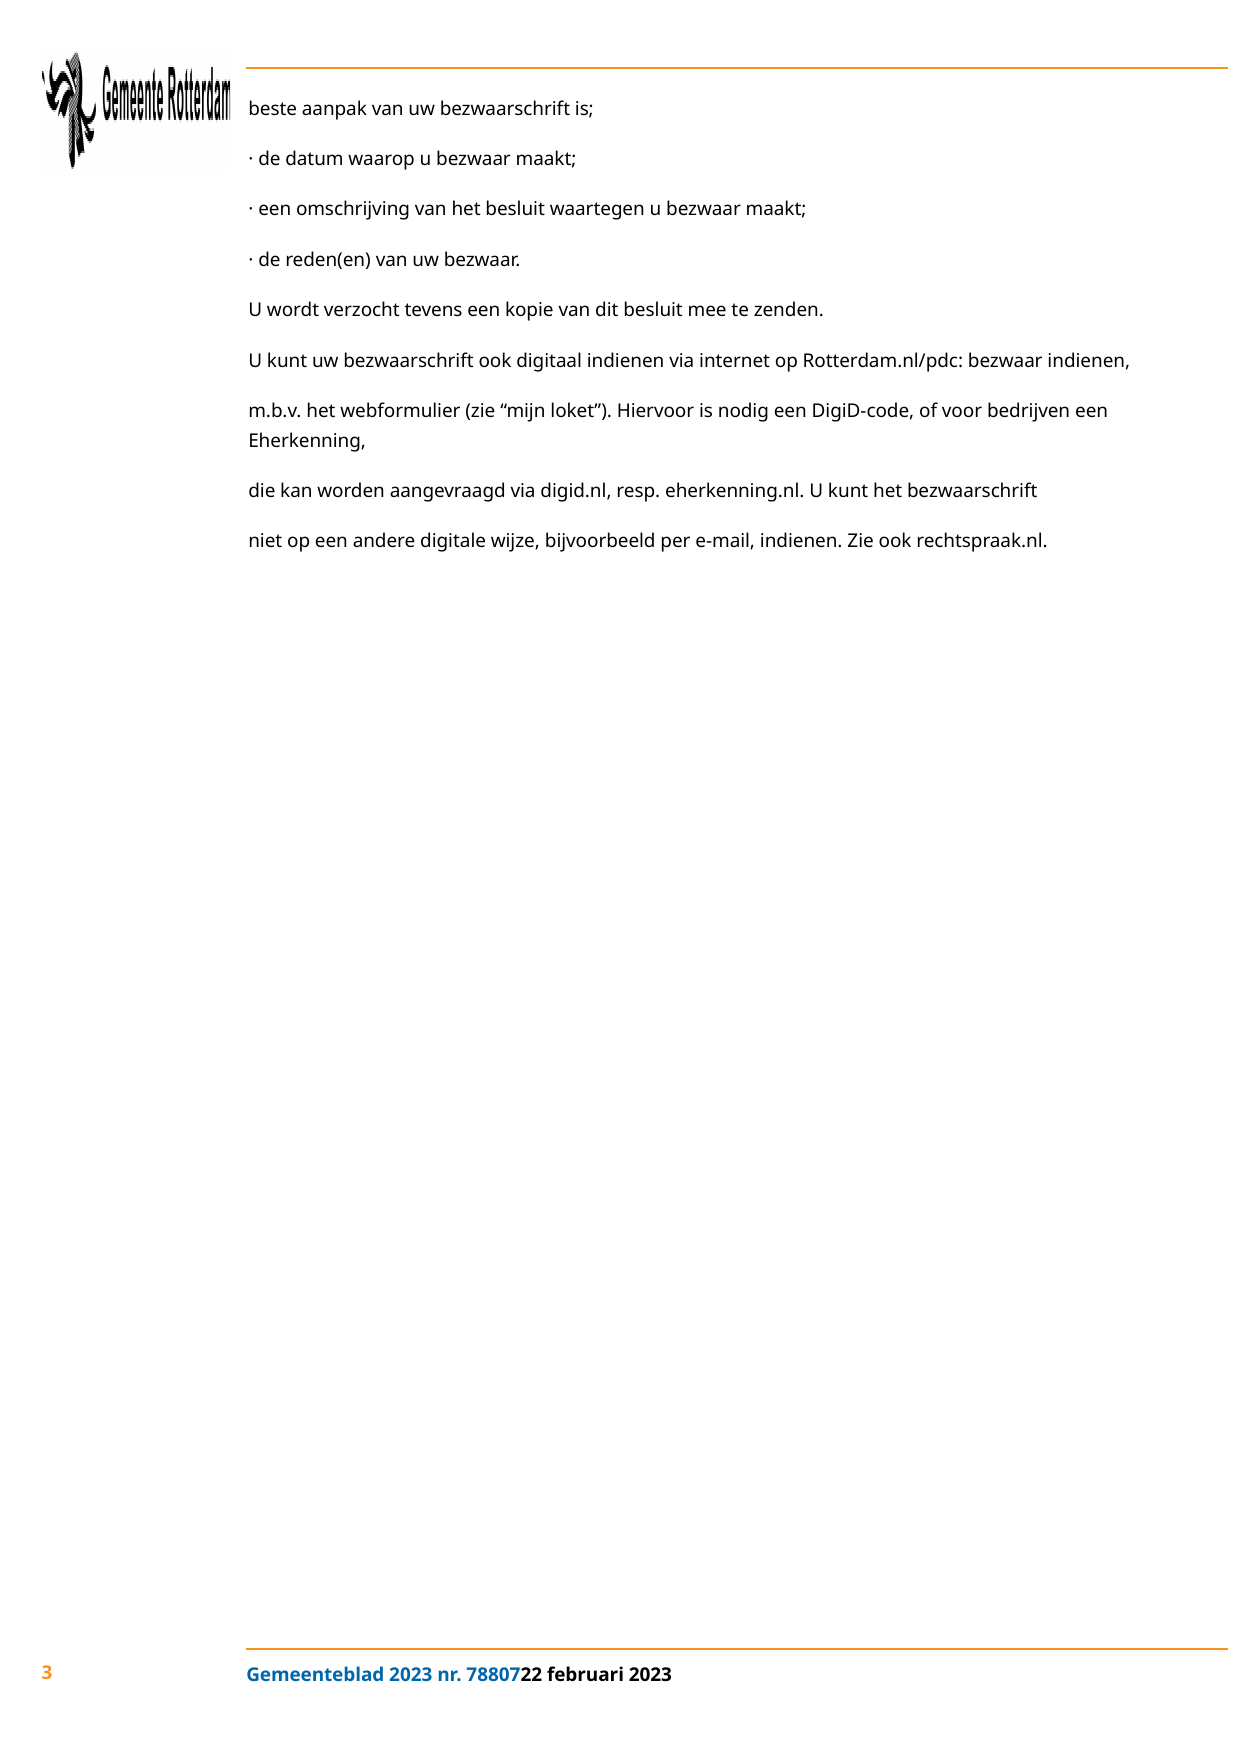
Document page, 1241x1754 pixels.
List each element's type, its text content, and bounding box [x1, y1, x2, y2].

picture [41, 47, 231, 172]
text · de datum waarop u bezwaar maakt; [248, 145, 1152, 171]
text beste aanpak van uw bezwaarschrift is; [248, 95, 1152, 121]
text m.b.v. het webformulier (zie “mijn loket”). Hiervoor is nodig een DigiD-code, of voor bedrijven een Eherkenning, [248, 397, 1152, 453]
text · een omschrijving van het besluit waartegen u bezwaar maakt; [248, 196, 1152, 221]
text · de reden(en) van uw bezwaar. [248, 246, 1152, 272]
text U wordt verzocht tevens een kopie van dit besluit mee te zenden. [248, 296, 1152, 322]
text niet op een andere digitale wijze, bijvoorbeeld per e-mail, indienen. Zie ook rechtspraak.nl. [248, 528, 1152, 553]
text U kunt uw bezwaarschrift ook digitaal indienen via internet op Rotterdam.nl/pdc: bezwaar indienen, [248, 347, 1152, 373]
text die kan worden aangevraagd via digid.nl, resp. eherkenning.nl. U kunt het bezwaarschrift [248, 477, 1152, 503]
